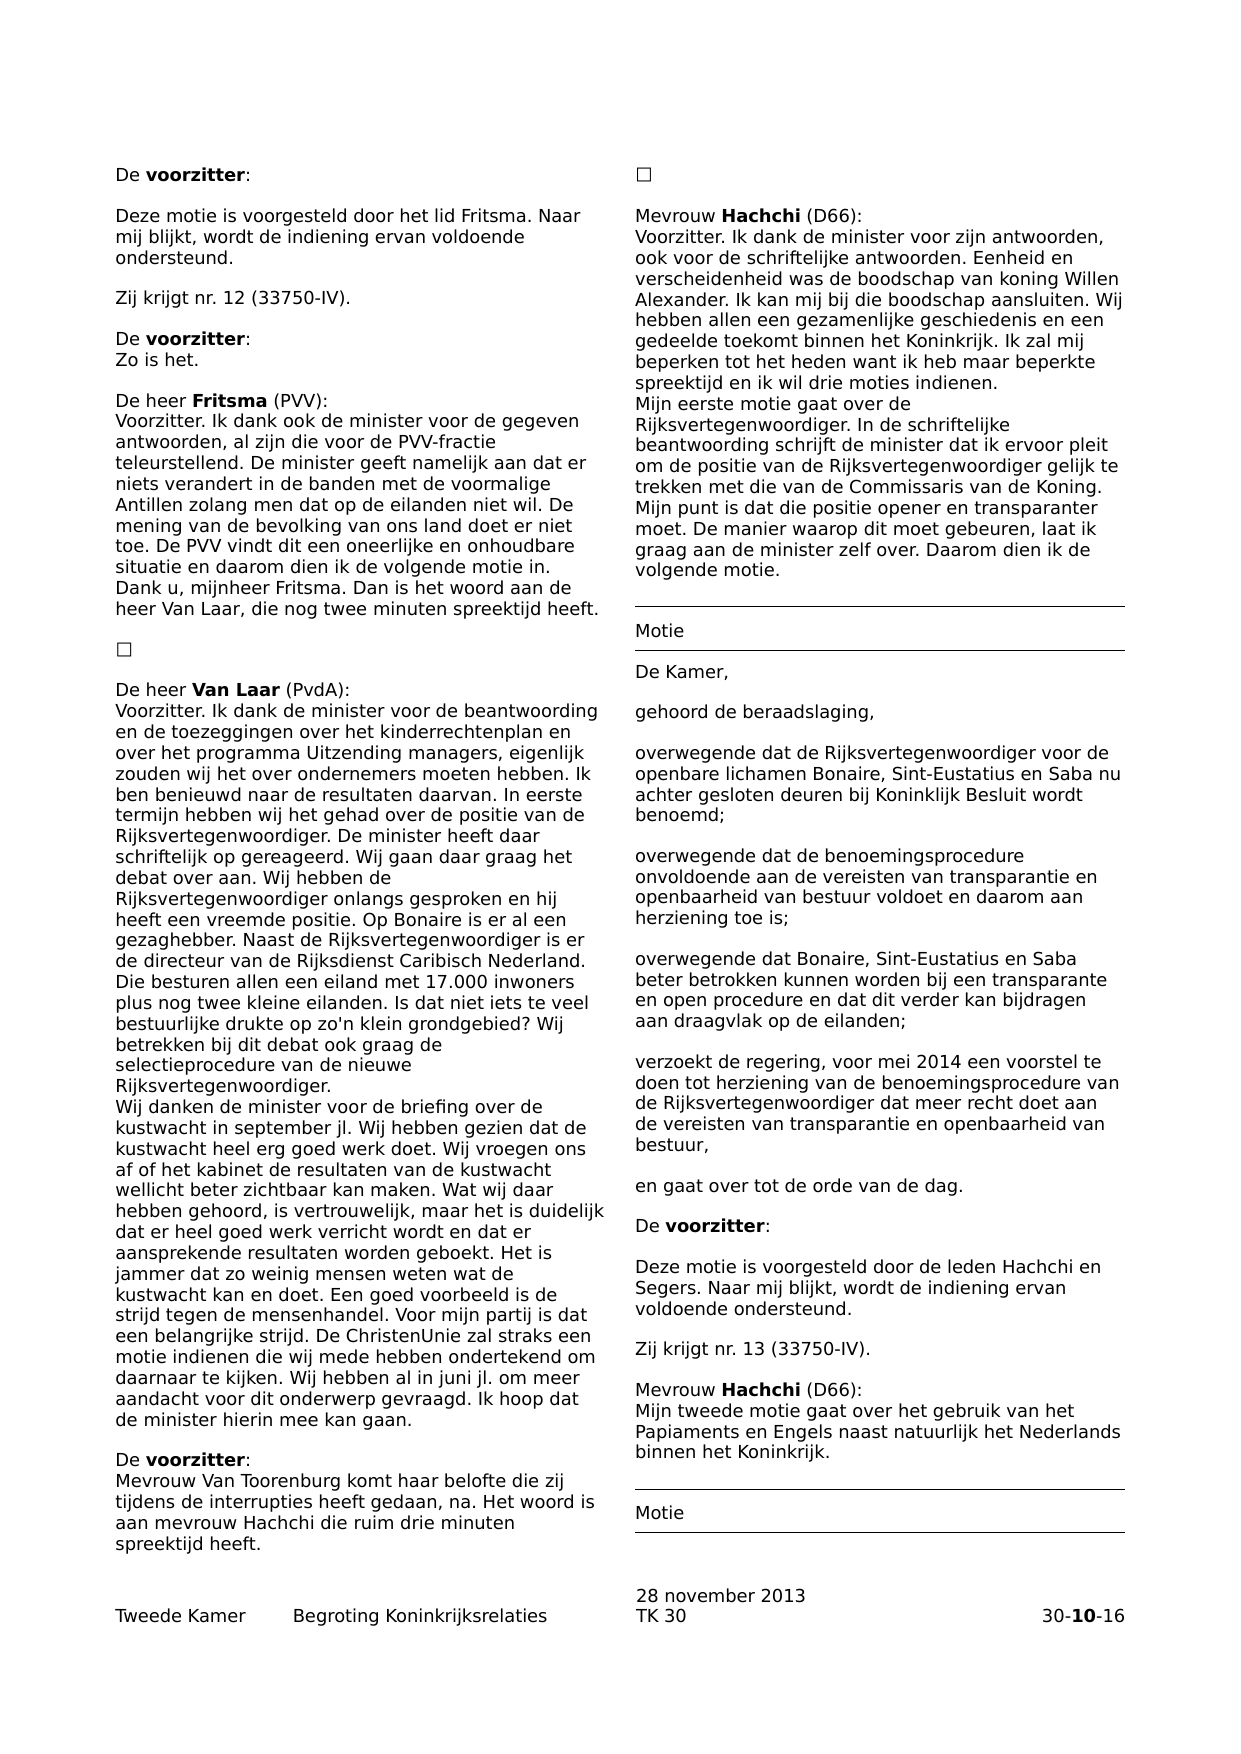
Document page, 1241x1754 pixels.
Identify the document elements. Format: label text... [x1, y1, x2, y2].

text De Kamer, [635, 662, 1125, 682]
text overwegende dat de Rijksvertegenwoordiger voor de openbare lichamen Bonaire, Sint-Eustatius en Saba nu achter gesloten deuren bij Koninklijk Besluit wordt benoemd; [635, 743, 1125, 826]
text De heer Van Laar (PvdA): [115, 680, 605, 701]
text ⬜ [115, 639, 605, 660]
text gehoord de beraadslaging, [635, 702, 1125, 723]
text Mevrouw Hachchi (D66): [635, 206, 1125, 227]
text Dank u, mijnheer Fritsma. Dan is het woord aan de heer Van Laar, die nog twee minuten spreektijd heeft. [115, 578, 605, 619]
text Voorzitter. Ik dank de minister voor de beantwoording en de toezeggingen over het kinderrechtenplan en over het programma Uitzending managers, eigenlijk zouden wij het over ondernemers moeten hebben. Ik ben benieuwd naar de resultaten daarvan. In eerste termijn hebben wij het gehad over de positie van de Rijksvertegenwoordiger. De minister heeft daar schriftelijk op gereageerd. Wij gaan daar graag het debat over aan. Wij hebben de Rijksvertegenwoordiger onlangs gesproken en hij heeft een vreemde positie. Op Bonaire is er al een gezaghebber. Naast de Rijksvertegenwoordiger is er de directeur van de Rijksdienst Caribisch Nederland. Die besturen allen een eiland met 17.000 inwoners plus nog twee kleine eilanden. Is dat niet iets te veel bestuurlijke drukte op zo'n klein grondgebied? Wij betrekken bij dit debat ook graag de selectieprocedure van de nieuwe Rijksvertegenwoordiger. [115, 701, 605, 1097]
text Motie [635, 621, 1125, 642]
text Mijn tweede motie gaat over het gebruik van het Papiaments en Engels naast natuurlijk het Nederlands binnen het Koninkrijk. [635, 1401, 1125, 1463]
text Motie [635, 1503, 1125, 1524]
text Voorzitter. Ik dank de minister voor zijn antwoorden, ook voor de schriftelijke antwoorden. Eenheid en verscheidenheid was de boodschap van koning Willen Alexander. Ik kan mij bij die boodschap aansluiten. Wij hebben allen een gezamenlijke geschiedenis en een gedeelde toekomt binnen het Koninkrijk. Ik zal mij beperken tot het heden want ik heb maar beperkte spreektijd en ik wil drie moties indienen. [635, 227, 1125, 393]
text Mevrouw Van Toorenburg komt haar belofte die zij tijdens de interrupties heeft gedaan, na. Het woord is aan mevrouw Hachchi die ruim drie minuten spreektijd heeft. [115, 1471, 605, 1554]
text De voorzitter: [115, 329, 605, 350]
text Wij danken de minister voor de briefing over de kustwacht in september jl. Wij hebben gezien dat de kustwacht heel erg goed werk doet. Wij vroegen ons af of het kabinet de resultaten van de kustwacht wellicht beter zichtbaar kan maken. Wat wij daar hebben gehoord, is vertrouwelijk, maar het is duidelijk dat er heel goed werk verricht wordt en dat er aansprekende resultaten worden geboekt. Het is jammer dat zo weinig mensen weten wat de kustwacht kan en doet. Een goed voorbeeld is de strijd tegen de mensenhandel. Voor mijn partij is dat een belangrijke strijd. De ChristenUnie zal straks een motie indienen die wij mede hebben ondertekend om daarnaar te kijken. Wij hebben al in juni jl. om meer aandacht voor dit onderwerp gevraagd. Ik hoop dat de minister hierin mee kan gaan. [115, 1097, 605, 1430]
text Deze motie is voorgesteld door het lid Fritsma. Naar mij blijkt, wordt de indiening ervan voldoende ondersteund. [115, 206, 605, 268]
text Zij krijgt nr. 13 (33750-IV). [635, 1339, 1125, 1360]
text verzoekt de regering, voor mei 2014 een voorstel te doen tot herziening van de benoemingsprocedure van de Rijksvertegenwoordiger dat meer recht doet aan de vereisten van transparantie en openbaarheid van bestuur, [635, 1052, 1125, 1155]
text De voorzitter: [115, 165, 605, 186]
text ⬜ [635, 165, 1125, 186]
text Zo is het. [115, 350, 605, 371]
text overwegende dat de benoemingsprocedure onvoldoende aan de vereisten van transparantie en openbaarheid van bestuur voldoet en daarom aan herziening toe is; [635, 846, 1125, 929]
text Deze motie is voorgesteld door de leden Hachchi en Segers. Naar mij blijkt, wordt de indiening ervan voldoende ondersteund. [635, 1257, 1125, 1319]
text Zij krijgt nr. 12 (33750-IV). [115, 288, 605, 309]
text Mijn eerste motie gaat over de Rijksvertegenwoordiger. In de schriftelijke beantwoording schrijft de minister dat ik ervoor pleit om de positie van de Rijksvertegenwoordiger gelijk te trekken met die van de Commissaris van de Koning. Mijn punt is dat die positie opener en transparanter moet. De manier waarop dit moet gebeuren, laat ik graag aan de minister zelf over. Daarom dien ik de volgende motie. [635, 393, 1125, 581]
text Voorzitter. Ik dank ook de minister voor de gegeven antwoorden, al zijn die voor de PVV-fractie teleurstellend. De minister geeft namelijk aan dat er niets verandert in de banden met de voormalige Antillen zolang men dat op de eilanden niet wil. De mening van de bevolking van ons land doet er niet toe. De PVV vindt dit een oneerlijke en onhoudbare situatie en daarom dien ik de volgende motie in. [115, 411, 605, 578]
text De heer Fritsma (PVV): [115, 391, 605, 411]
text De voorzitter: [635, 1216, 1125, 1237]
text Mevrouw Hachchi (D66): [635, 1380, 1125, 1401]
text overwegende dat Bonaire, Sint-Eustatius en Saba beter betrokken kunnen worden bij een transparante en open procedure en dat dit verder kan bijdragen aan draagvlak op de eilanden; [635, 949, 1125, 1032]
text De voorzitter: [115, 1450, 605, 1471]
text en gaat over tot de orde van de dag. [635, 1175, 1125, 1196]
